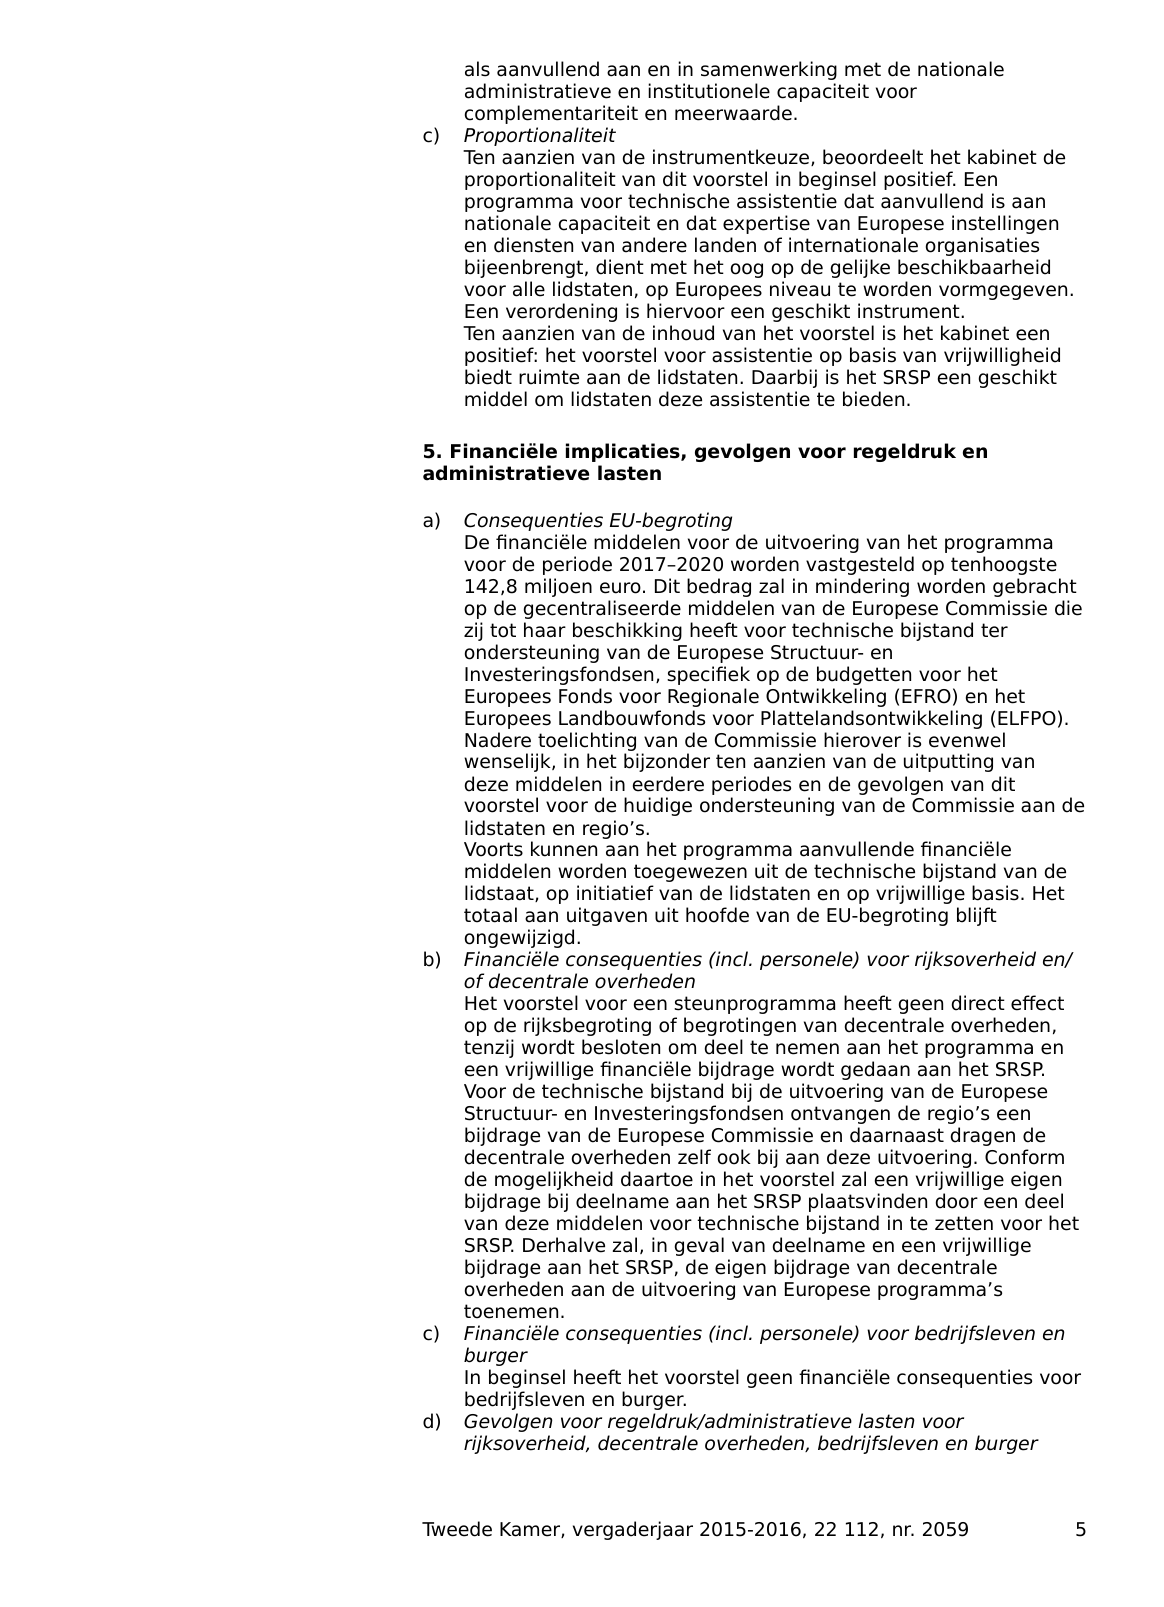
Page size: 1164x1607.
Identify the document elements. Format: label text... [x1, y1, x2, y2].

text Ten aanzien van de instrumentkeuze, beoordeelt het kabinet de proportionaliteit van dit voorstel in beginsel positief. Een programma voor technische assistentie dat aanvullend is aan nationale capaciteit en dat expertise van Europese instellingen en diensten van andere landen of internationale organisaties bijeenbrengt, dient met het oog op de gelijke beschikbaarheid voor alle lidstaten, op Europees niveau te worden vormgegeven. Een verordening is hiervoor een geschikt instrument. [464, 147, 1087, 323]
text Het voorstel voor een steunprogramma heeft geen direct effect op de rijksbegroting of begrotingen van decentrale overheden, tenzij wordt besloten om deel te nemen aan het programma en een vrijwillige financiële bijdrage wordt gedaan aan het SRSP. Voor de technische bijstand bij de uitvoering van de Europese Structuur- en Investeringsfondsen ontvangen de regio’s een bijdrage van de Europese Commissie en daarnaast dragen de decentrale overheden zelf ook bij aan deze uitvoering. Conform de mogelijkheid daartoe in het voorstel zal een vrijwillige eigen bijdrage bij deelname aan het SRSP plaatsvinden door een deel van deze middelen voor technische bijstand in te zetten voor het SRSP. Derhalve zal, in geval van deelname en een vrijwillige bijdrage aan het SRSP, de eigen bijdrage van decentrale overheden aan de uitvoering van Europese programma’s toenemen. [464, 993, 1087, 1323]
subtitle 5. Financiële implicaties, gevolgen voor regeldruk en administratieve lasten [422, 441, 1087, 485]
text als aanvullend aan en in samenwerking met de nationale administratieve en institutionele capaciteit voor complementariteit en meerwaarde. [464, 59, 1087, 125]
text Voorts kunnen aan het programma aanvullende financiële middelen worden toegewezen uit de technische bijstand van de lidstaat, op initiatief van de lidstaten en op vrijwillige basis. Het totaal aan uitgaven uit hoofde van de EU-begroting blijft ongewijzigd. [464, 839, 1087, 949]
text c) Proportionaliteit [422, 125, 1087, 147]
text a) Consequenties EU-begroting [422, 510, 1087, 532]
text d) Gevolgen voor regeldruk/administratieve lasten voor rijksoverheid, decentrale overheden, bedrijfsleven en burger [422, 1411, 1087, 1455]
text De financiële middelen voor de uitvoering van het programma voor de periode 2017–2020 worden vastgesteld op tenhoogste 142,8 miljoen euro. Dit bedrag zal in mindering worden gebracht op de gecentraliseerde middelen van de Europese Commissie die zij tot haar beschikking heeft voor technische bijstand ter ondersteuning van de Europese Structuur- en Investeringsfondsen, specifiek op de budgetten voor het Europees Fonds voor Regionale Ontwikkeling (EFRO) en het Europees Landbouwfonds voor Plattelandsontwikkeling (ELFPO). Nadere toelichting van de Commissie hierover is evenwel wenselijk, in het bijzonder ten aanzien van de uitputting van deze middelen in eerdere periodes en de gevolgen van dit voorstel voor de huidige ondersteuning van de Commissie aan de lidstaten en regio’s. [464, 532, 1087, 839]
text c) Financiële consequenties (incl. personele) voor bedrijfsleven en burger [422, 1323, 1087, 1367]
text In beginsel heeft het voorstel geen financiële consequenties voor bedrijfsleven en burger. [464, 1367, 1087, 1411]
text Ten aanzien van de inhoud van het voorstel is het kabinet een positief: het voorstel voor assistentie op basis van vrijwilligheid biedt ruimte aan de lidstaten. Daarbij is het SRSP een geschikt middel om lidstaten deze assistentie te bieden. [464, 323, 1087, 411]
text b) Financiële consequenties (incl. personele) voor rijksoverheid en/ of decentrale overheden [422, 949, 1087, 993]
